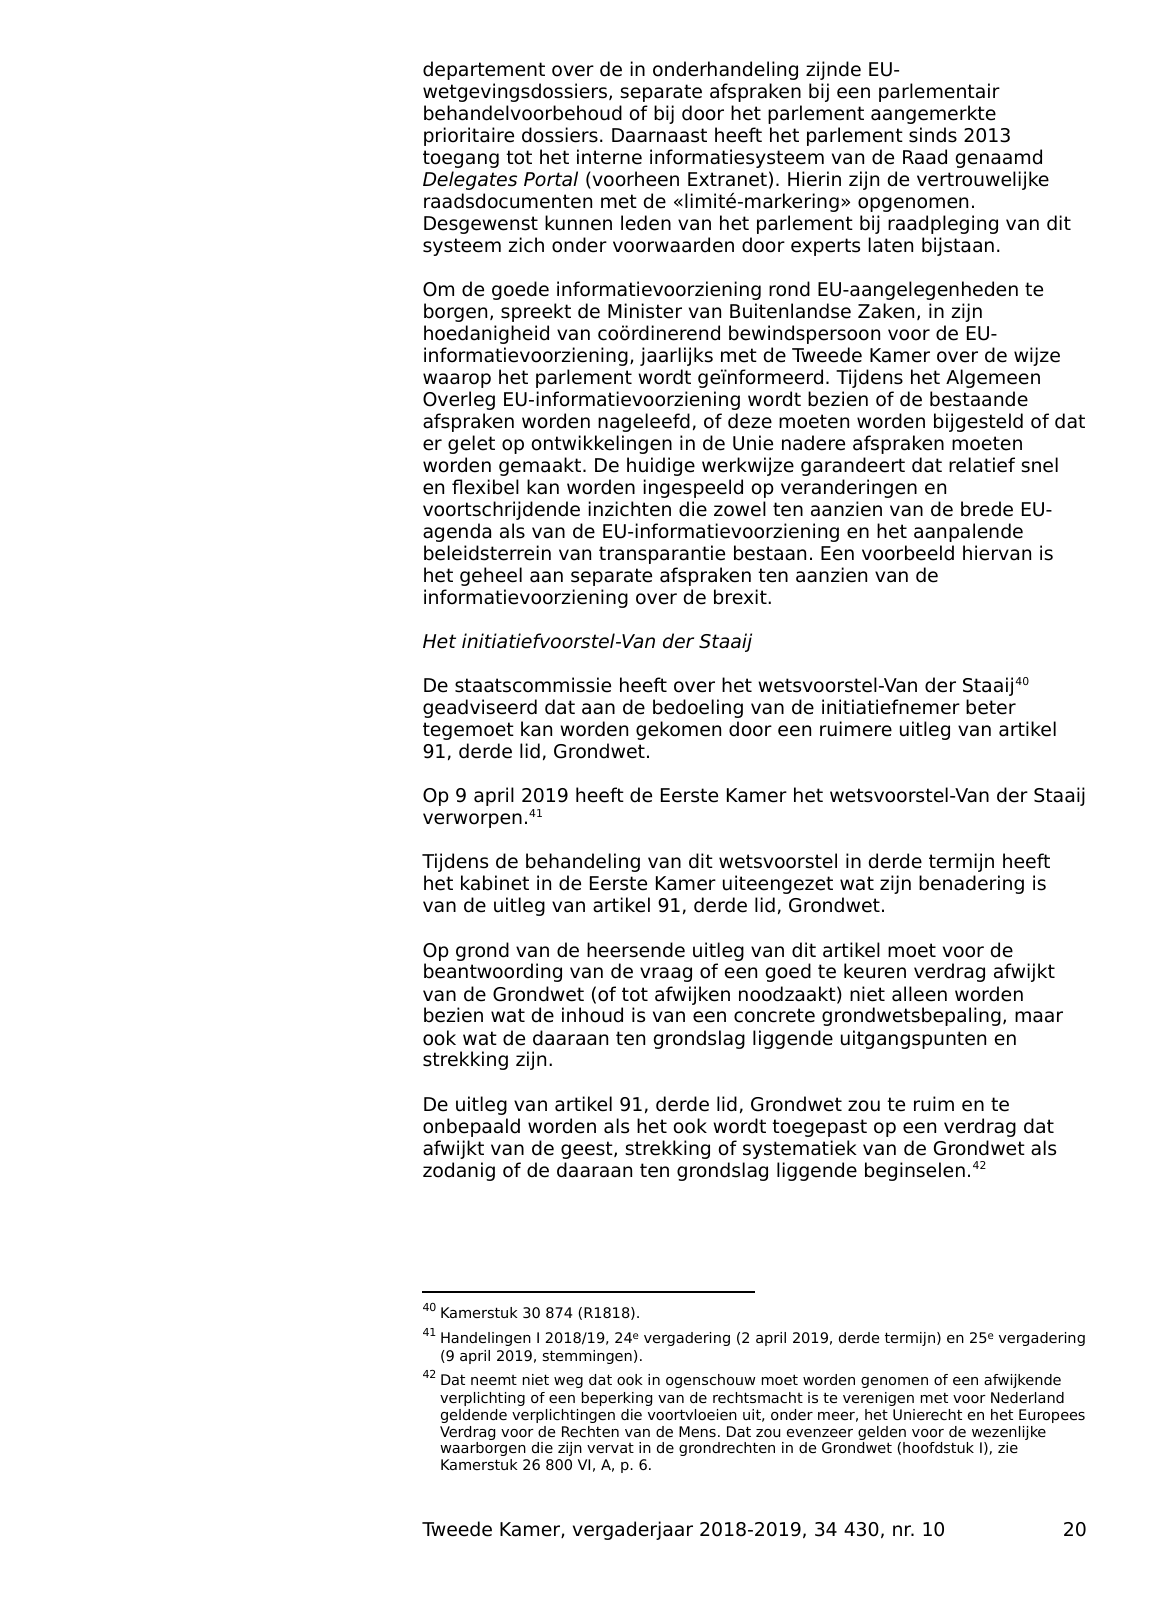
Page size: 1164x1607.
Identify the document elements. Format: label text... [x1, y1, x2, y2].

text Op 9 april 2019 heeft de Eerste Kamer het wetsvoorstel-Van der Staaij verworpen. [422, 785, 1087, 829]
text Kamerstuk 30 874 (R1818). [422, 1301, 1087, 1323]
text De uitleg van artikel 91, derde lid, Grondwet zou te ruim en te onbepaald worden als het ook wordt toegepast op een verdrag dat afwijkt van de geest, strekking of systematiek van de Grondwet als zodanig of de daaraan ten grondslag liggende beginselen. [422, 1093, 1087, 1181]
subtitle Het initiatiefvoorstel-Van der Staaij [422, 631, 1087, 653]
text Dat neemt niet weg dat ook in ogenschouw moet worden genomen of een afwijkende verplichting of een beperking van de rechtsmacht is te verenigen met voor Nederland geldende verplichtingen die voortvloeien uit, onder meer, het Unierecht en het Europees Verdrag voor de Rechten van de Mens. Dat zou evenzeer gelden voor de wezenlijke waarborgen die zijn vervat in de grondrechten in de Grondwet (hoofdstuk I), zie Kamerstuk 26 800 VI, A, p. 6. [422, 1368, 1087, 1474]
text departement over de in onderhandeling zijnde EU-wetgevingsdossiers, separate afspraken bij een parlementair behandelvoorbehoud of bij door het parlement aangemerkte prioritaire dossiers. Daarnaast heeft het parlement sinds 2013 toegang tot het interne informatiesysteem van de Raad genaamd Delegates Portal (voorheen Extranet). Hierin zijn de vertrouwelijke raadsdocumenten met de «limité-markering» opgenomen. Desgewenst kunnen leden van het parlement bij raadpleging van dit systeem zich onder voorwaarden door experts laten bijstaan. [422, 59, 1087, 257]
text Om de goede informatievoorziening rond EU-aangelegenheden te borgen, spreekt de Minister van Buitenlandse Zaken, in zijn hoedanigheid van coördinerend bewindspersoon voor de EU-informatievoorziening, jaarlijks met de Tweede Kamer over de wijze waarop het parlement wordt geïnformeerd. Tijdens het Algemeen Overleg EU-informatievoorziening wordt bezien of de bestaande afspraken worden nageleefd, of deze moeten worden bijgesteld of dat er gelet op ontwikkelingen in de Unie nadere afspraken moeten worden gemaakt. De huidige werkwijze garandeert dat relatief snel en flexibel kan worden ingespeeld op veranderingen en voortschrijdende inzichten die zowel ten aanzien van de brede EU-agenda als van de EU-informatievoorziening en het aanpalende beleidsterrein van transparantie bestaan. Een voorbeeld hiervan is het geheel aan separate afspraken ten aanzien van de informatievoorziening over de brexit. [422, 279, 1087, 609]
text De staatscommissie heeft over het wetsvoorstel-Van der Staaij geadviseerd dat aan de bedoeling van de initiatiefnemer beter tegemoet kan worden gekomen door een ruimere uitleg van artikel 91, derde lid, Grondwet. [422, 675, 1087, 763]
text Op grond van de heersende uitleg van dit artikel moet voor de beantwoording van de vraag of een goed te keuren verdrag afwijkt van de Grondwet (of tot afwijken noodzaakt) niet alleen worden bezien wat de inhoud is van een concrete grondwetsbepaling, maar ook wat de daaraan ten grondslag liggende uitgangspunten en strekking zijn. [422, 939, 1087, 1071]
text Tijdens de behandeling van dit wetsvoorstel in derde termijn heeft het kabinet in de Eerste Kamer uiteengezet wat zijn benadering is van de uitleg van artikel 91, derde lid, Grondwet. [422, 851, 1087, 917]
text Handelingen I 2018/19, 24e vergadering (2 april 2019, derde termijn) en 25e vergadering (9 april 2019, stemmingen). [422, 1326, 1087, 1365]
